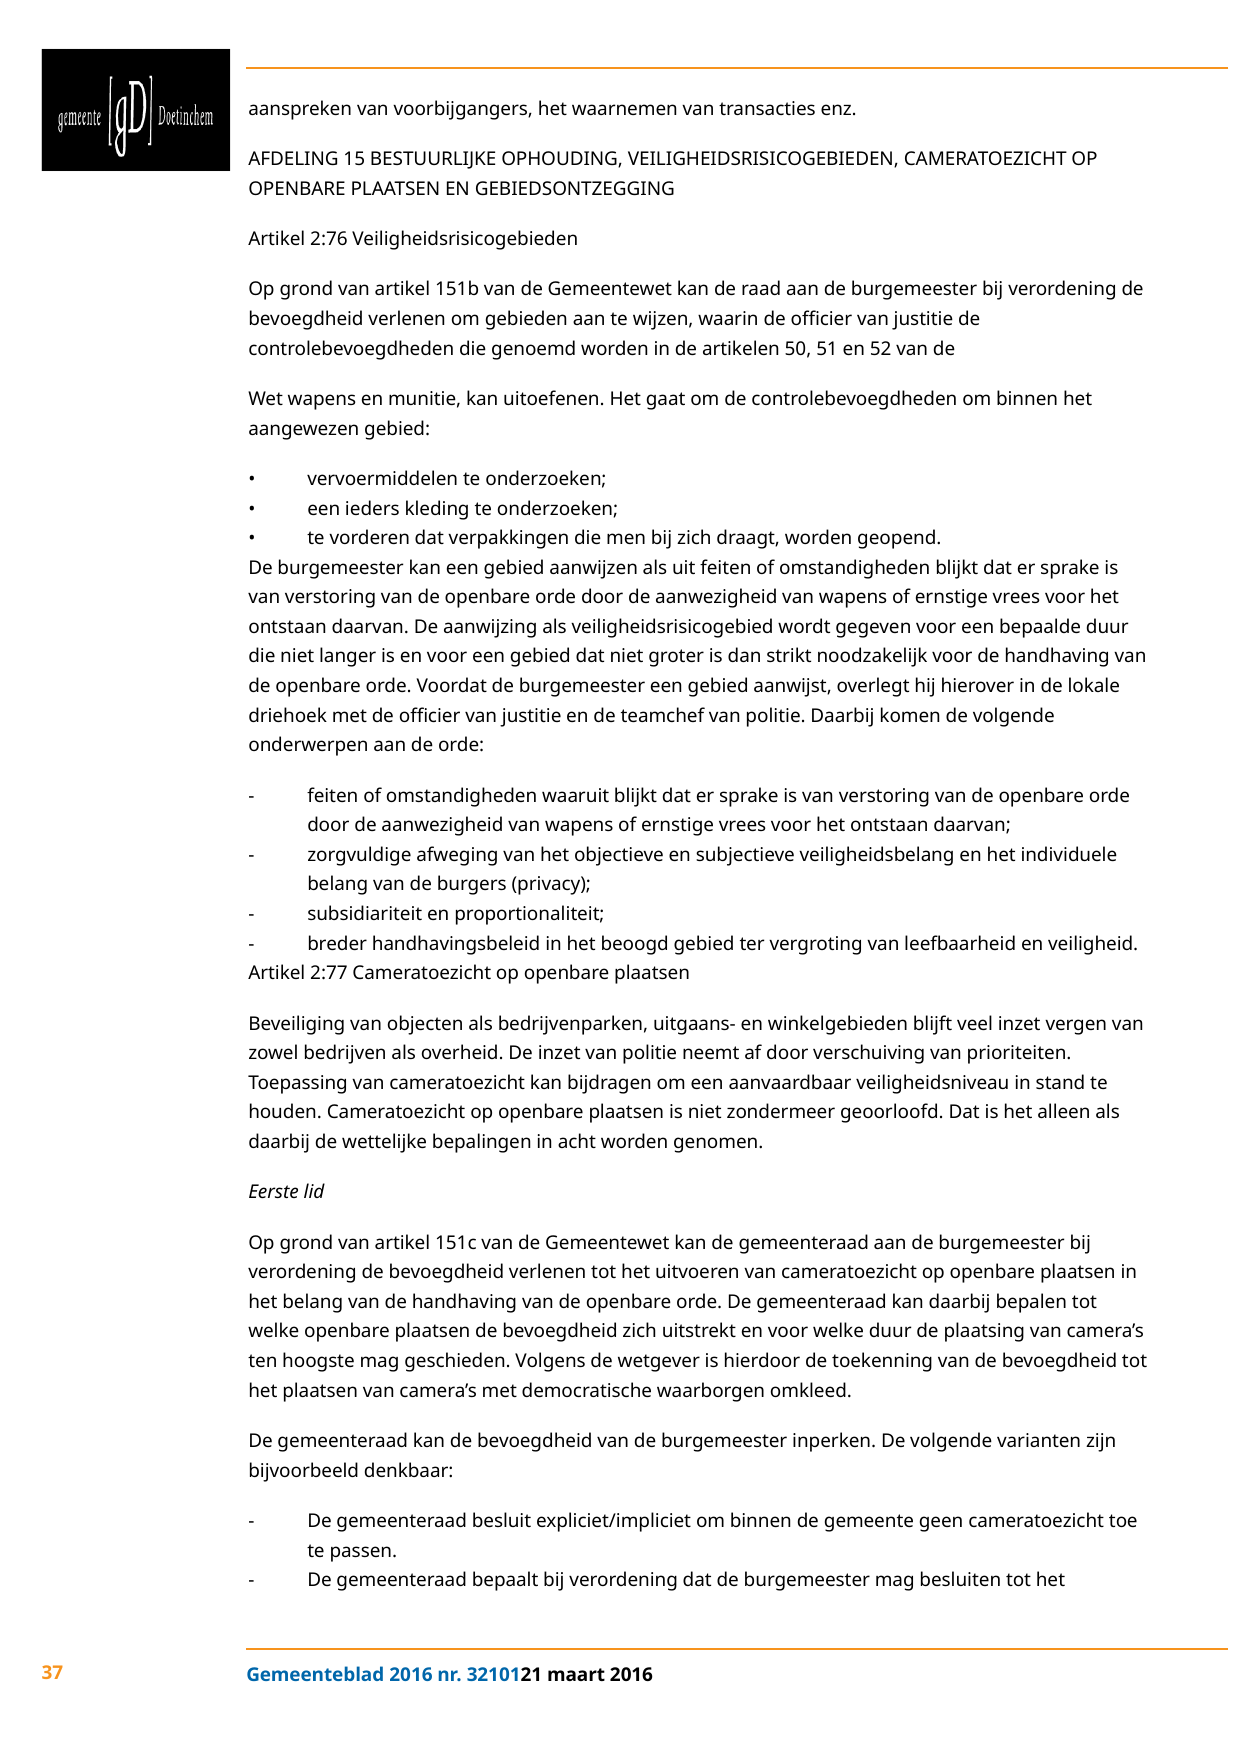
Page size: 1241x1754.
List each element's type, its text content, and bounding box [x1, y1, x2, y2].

text Artikel 2:76 Veiligheidsrisicogebieden [248, 225, 1152, 251]
text De gemeenteraad kan de bevoegdheid van de burgemeester inperken. De volgende varianten zijn bijvoorbeeld denkbaar: [248, 1427, 1152, 1483]
picture [41, 47, 231, 172]
text AFDELING 15 BESTUURLIJKE OPHOUDING, VEILIGHEIDSRISICOGEBIEDEN, CAMERATOEZICHT OP OPENBARE PLAATSEN EN GEBIEDSONTZEGGING [248, 145, 1152, 201]
text Artikel 2:77 Cameratoezicht op openbare plaatsen [248, 959, 1152, 985]
text Wet wapens en munitie, kan uitoefenen. Het gaat om de controlebevoegdheden om binnen het aangewezen gebied: [248, 385, 1152, 441]
list feiten of omstandigheden waaruit blijkt dat er sprake is van verstoring van de openbare orde door de aanwezigheid van wapens of ernstige vrees voor het ontstaan daarvan; [248, 782, 1152, 837]
text Op grond van artikel 151b van de Gemeentewet kan de raad aan de burgemeester bij verordening de bevoegdheid verlenen om gebieden aan te wijzen, waarin de officier van justitie de controlebevoegdheden die genoemd worden in de artikelen 50, 51 en 52 van de [248, 276, 1152, 361]
text Eerste lid [248, 1178, 1152, 1204]
list De gemeenteraad besluit expliciet/impliciet om binnen de gemeente geen cameratoezicht toe te passen. [248, 1507, 1152, 1563]
list De gemeenteraad bepaalt bij verordening dat de burgemeester mag besluiten tot het [248, 1566, 1152, 1592]
list te vorderen dat verpakkingen die men bij zich draagt, worden geopend. [248, 524, 1152, 550]
text De burgemeester kan een gebied aanwijzen als uit feiten of omstandigheden blijkt dat er sprake is van verstoring van de openbare orde door de aanwezigheid van wapens of ernstige vrees voor het ontstaan daarvan. De aanwijzing als veiligheidsrisicogebied wordt gegeven voor een bepaalde duur die niet langer is en voor een gebied dat niet groter is dan strikt noodzakelijk voor de handhaving van de openbare orde. Voordat de burgemeester een gebied aanwijst, overlegt hij hierover in de lokale driehoek met de officier van justitie en de teamchef van politie. Daarbij komen de volgende onderwerpen aan de orde: [248, 554, 1152, 757]
list subsidiariteit en proportionaliteit; [248, 900, 1152, 926]
list zorgvuldige afweging van het objectieve en subjectieve veiligheidsbelang en het individuele belang van de burgers (privacy); [248, 841, 1152, 896]
list een ieders kleding te onderzoeken; [248, 495, 1152, 521]
text Op grond van artikel 151c van de Gemeentewet kan de gemeenteraad aan de burgemeester bij verordening de bevoegdheid verlenen tot het uitvoeren van cameratoezicht op openbare plaatsen in het belang van de handhaving van de openbare orde. De gemeenteraad kan daarbij bepalen tot welke openbare plaatsen de bevoegdheid zich uitstrekt en voor welke duur de plaatsing van camera’s ten hoogste mag geschieden. Volgens de wetgever is hierdoor de toekenning van de bevoegdheid tot het plaatsen van camera’s met democratische waarborgen omkleed. [248, 1229, 1152, 1403]
list breder handhavingsbeleid in het beoogd gebied ter vergroting van leefbaarheid en veiligheid. [248, 930, 1152, 956]
text Beveiliging van objecten als bedrijvenparken, uitgaans- en winkelgebieden blijft veel inzet vergen van zowel bedrijven als overheid. De inzet van politie neemt af door verschuiving van prioriteiten. Toepassing van cameratoezicht kan bijdragen om een aanvaardbaar veiligheidsniveau in stand te houden. Cameratoezicht op openbare plaatsen is niet zondermeer geoorloofd. Dat is het alleen als daarbij de wettelijke bepalingen in acht worden genomen. [248, 1010, 1152, 1154]
list vervoermiddelen te onderzoeken; [248, 465, 1152, 491]
text aanspreken van voorbijgangers, het waarnemen van transacties enz. [248, 95, 1152, 121]
